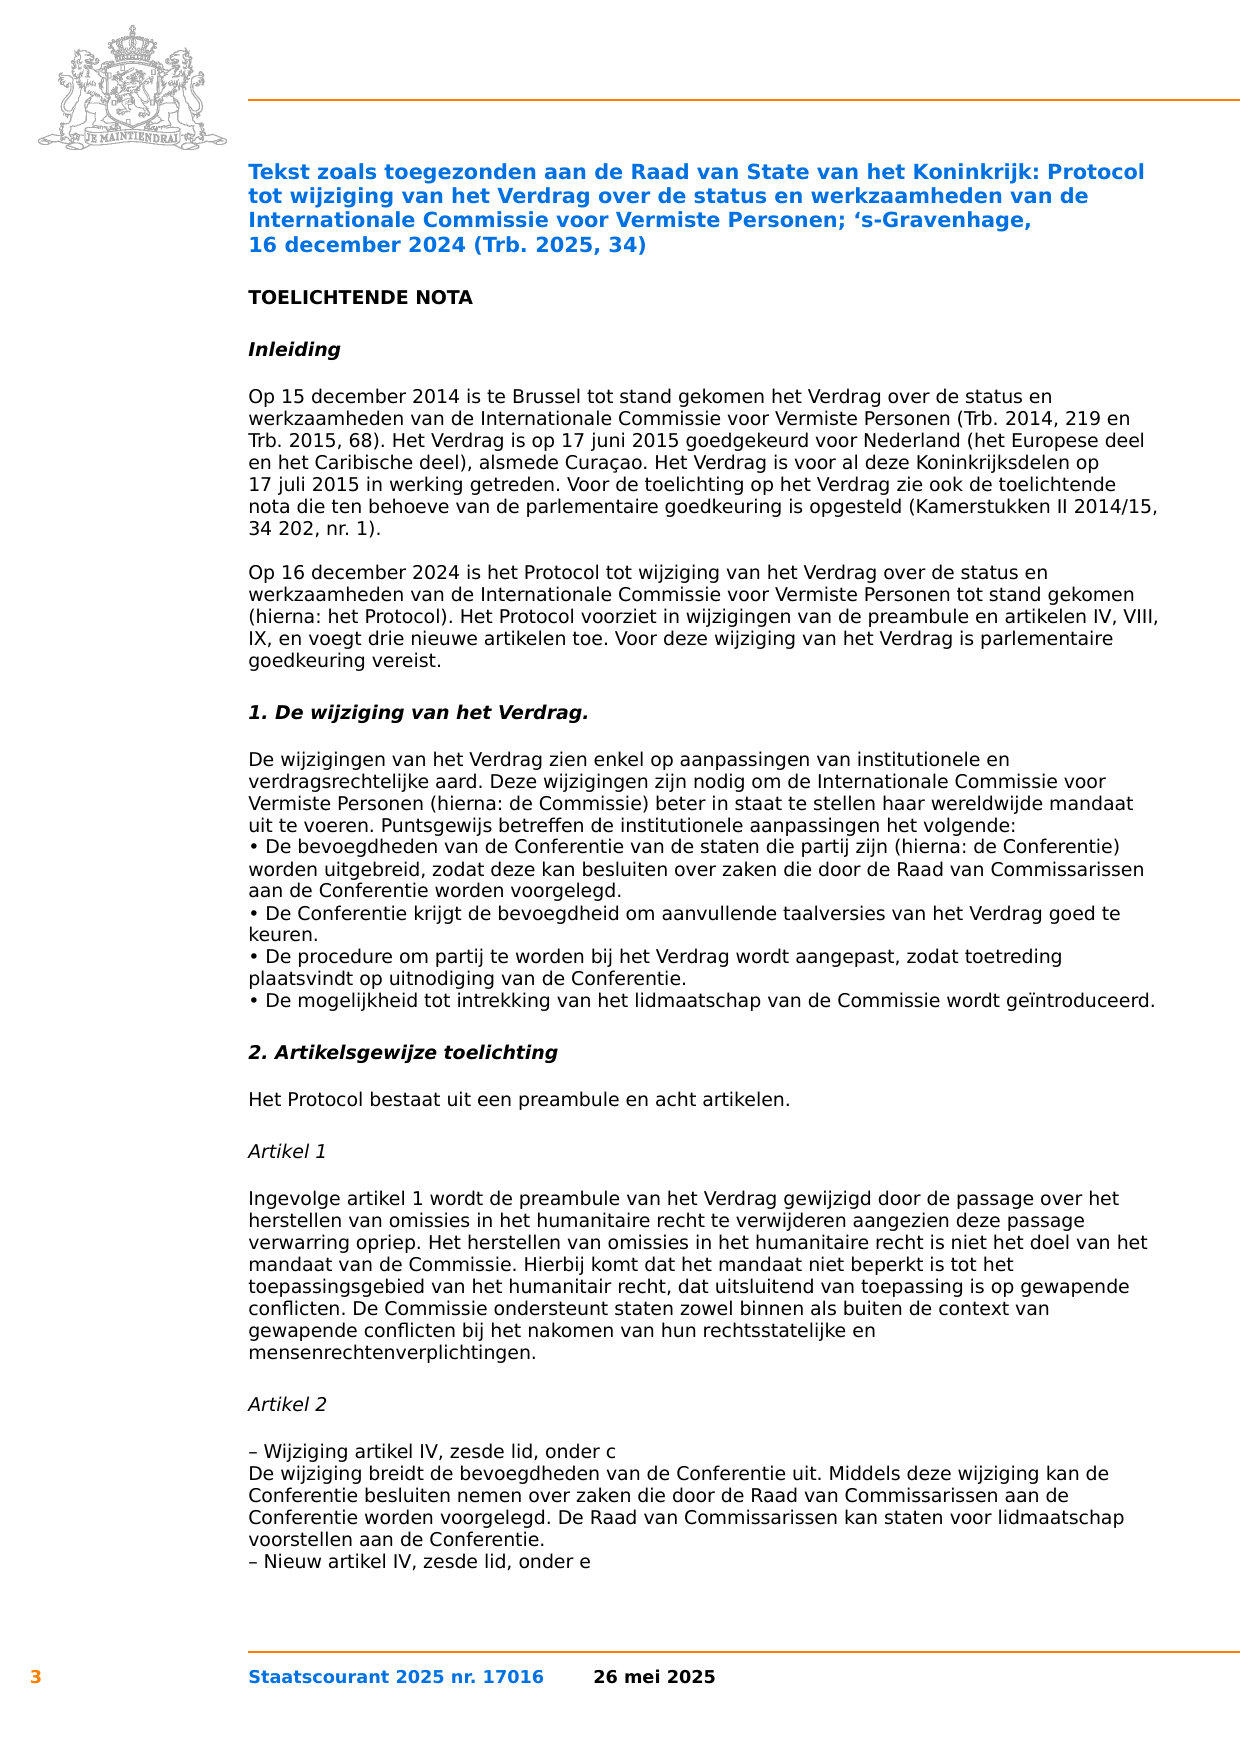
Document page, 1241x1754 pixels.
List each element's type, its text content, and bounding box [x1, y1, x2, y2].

subtitle 1. De wijziging van het Verdrag. [248, 702, 1163, 723]
text De wijziging breidt de bevoegdheden van de Conferentie uit. Middels deze wijziging kan de Conferentie besluiten nemen over zaken die door de Raad van Commissarissen aan de Conferentie worden voorgelegd. De Raad van Commissarissen kan staten voor lidmaatschap voorstellen aan de Conferentie. [248, 1463, 1163, 1551]
text • De procedure om partij te worden bij het Verdrag wordt aangepast, zodat toetreding plaatsvindt op uitnodiging van de Conferentie. [248, 946, 1163, 990]
text • De bevoegdheden van de Conferentie van de staten die partij zijn (hierna: de Conferentie) worden uitgebreid, zodat deze kan besluiten over zaken die door de Raad van Commissarissen aan de Conferentie worden voorgelegd. [248, 836, 1163, 902]
subtitle TOELICHTENDE NOTA [248, 287, 1163, 309]
subtitle 2. Artikelsgewijze toelichting [248, 1042, 1163, 1064]
text – Wijziging artikel IV, zesde lid, onder c [248, 1441, 1163, 1463]
text • De Conferentie krijgt de bevoegdheid om aanvullende taalversies van het Verdrag goed te keuren. [248, 902, 1163, 946]
text • De mogelijkheid tot intrekking van het lidmaatschap van de Commissie wordt geïntroduceerd. [248, 990, 1163, 1012]
text Ingevolge artikel 1 wordt de preambule van het Verdrag gewijzigd door de passage over het herstellen van omissies in het humanitaire recht te verwijderen aangezien deze passage verwarring opriep. Het herstellen van omissies in het humanitaire recht is niet het doel van het mandaat van de Commissie. Hierbij komt dat het mandaat niet beperkt is tot het toepassingsgebied van het humanitair recht, dat uitsluitend van toepassing is op gewapende conflicten. De Commissie ondersteunt staten zowel binnen als buiten de context van gewapende conflicten bij het nakomen van hun rechtsstatelijke en mensenrechtenverplichtingen. [248, 1188, 1163, 1364]
text De wijzigingen van het Verdrag zien enkel op aanpassingen van institutionele en verdragsrechtelijke aard. Deze wijzigingen zijn nodig om de Internationale Commissie voor Vermiste Personen (hierna: de Commissie) beter in staat te stellen haar wereldwijde mandaat uit te voeren. Puntsgewijs betreffen de institutionele aanpassingen het volgende: [248, 748, 1163, 836]
text Op 16 december 2024 is het Protocol tot wijziging van het Verdrag over de status en werkzaamheden van de Internationale Commissie voor Vermiste Personen tot stand gekomen (hierna: het Protocol). Het Protocol voorziet in wijzigingen van de preambule en artikelen IV, VIII, IX, en voegt drie nieuwe artikelen toe. Voor deze wijziging van het Verdrag is parlementaire goedkeuring vereist. [248, 562, 1163, 672]
picture [38, 25, 227, 150]
text Het Protocol bestaat uit een preambule en acht artikelen. [248, 1089, 1163, 1111]
text – Nieuw artikel IV, zesde lid, onder e [248, 1551, 1163, 1573]
subtitle Artikel 2 [248, 1394, 1163, 1416]
subtitle Artikel 1 [248, 1141, 1163, 1163]
text Op 15 december 2014 is te Brussel tot stand gekomen het Verdrag over de status en werkzaamheden van de Internationale Commissie voor Vermiste Personen (Trb. 2014, 219 en Trb. 2015, 68). Het Verdrag is op 17 juni 2015 goedgekeurd voor Nederland (het Europese deel en het Caribische deel), alsmede Curaçao. Het Verdrag is voor al deze Koninkrijksdelen op 17 juli 2015 in werking getreden. Voor de toelichting op het Verdrag zie ook de toelichtende nota die ten behoeve van de parlementaire goedkeuring is opgesteld (Kamerstukken II 2014/15, 34 202, nr. 1). [248, 386, 1163, 540]
subtitle Tekst zoals toegezonden aan de Raad van State van het Koninkrijk: Protocol tot wijziging van het Verdrag over de status en werkzaamheden van de Internationale Commissie voor Vermiste Personen; ‘s-Gravenhage, 16 december 2024 (Trb. 2025, 34) [248, 160, 1163, 257]
subtitle Inleiding [248, 339, 1163, 361]
